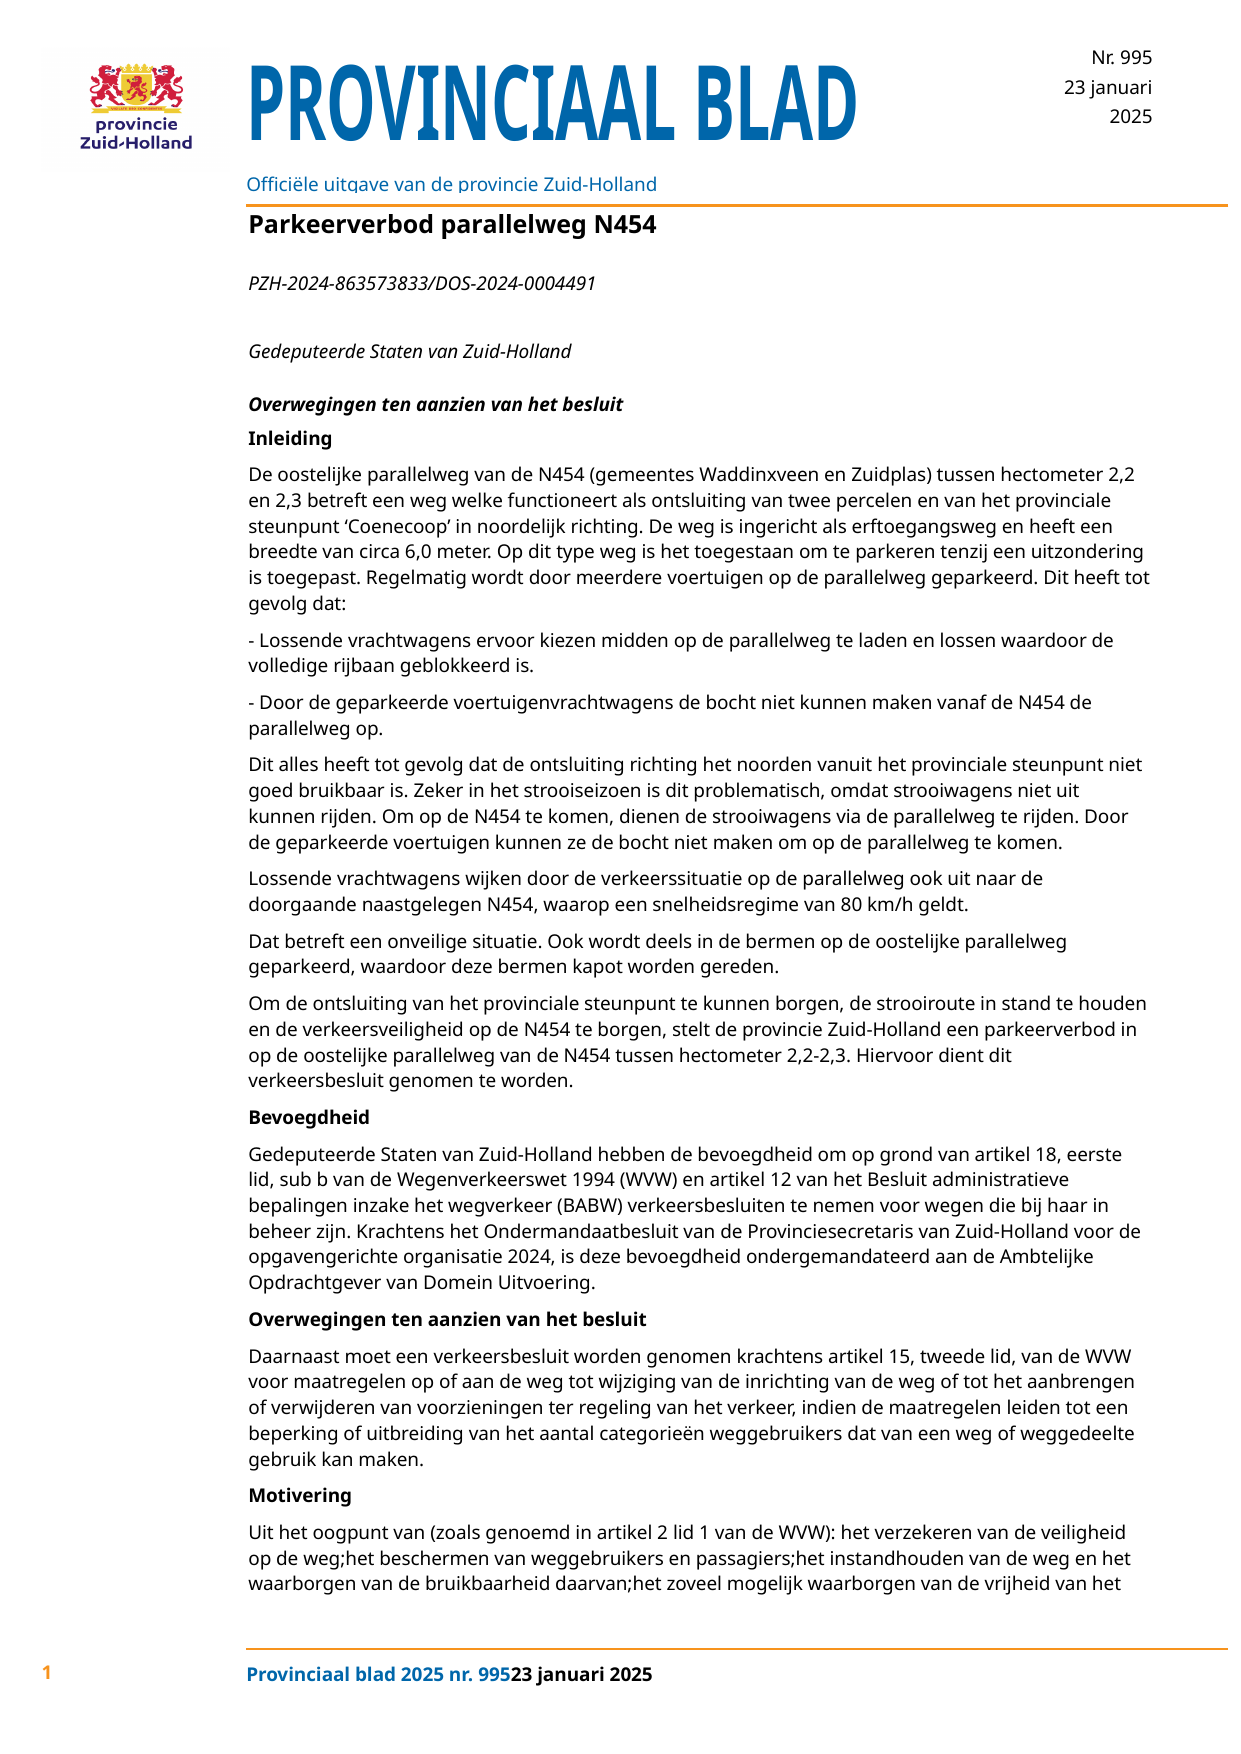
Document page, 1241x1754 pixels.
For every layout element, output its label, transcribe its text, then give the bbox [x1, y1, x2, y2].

text Dat betreft een onveilige situatie. Ook wordt deels in de bermen op de oostelijke parallelweg geparkeerd, waardoor deze bermen kapot worden gereden. [248, 928, 1152, 979]
text Parkeerverbod parallelweg N454 [248, 207, 1152, 241]
text De oostelijke parallelweg van de N454 (gemeentes Waddinxveen en Zuidplas) tussen hectometer 2,2 en 2,3 betreft een weg welke functioneert als ontsluiting van twee percelen en van het provinciale steunpunt ‘Coenecoop’ in noordelijk richting. De weg is ingericht als erftoegangsweg en heeft een breedte van circa 6,0 meter. Op dit type weg is het toegestaan om te parkeren tenzij een uitzondering is toegepast. Regelmatig wordt door meerdere voertuigen op de parallelweg geparkeerd. Dit heeft tot gevolg dat: [248, 462, 1152, 616]
picture [41, 47, 231, 172]
text Gedeputeerde Staten van Zuid-Holland hebben de bevoegdheid om op grond van artikel 18, eerste lid, sub b van de Wegenverkeerswet 1994 (WVW) en artikel 12 van het Besluit administratieve bepalingen inzake het wegverkeer (BABW) verkeersbesluiten te nemen voor wegen die bij haar in beheer zijn. Krachtens het Ondermandaatbesluit van de Provinciesecretaris van Zuid-Holland voor de opgavengerichte organisatie 2024, is deze bevoegdheid ondergemandateerd aan de Ambtelijke Opdrachtgever van Domein Uitvoering. [248, 1141, 1152, 1295]
text Overwegingen ten aanzien van het besluit [248, 1306, 1152, 1332]
text Bevoegdheid [248, 1104, 1152, 1130]
text Daarnaast moet een verkeersbesluit worden genomen krachtens artikel 15, tweede lid, van de WVW voor maatregelen op of aan de weg tot wijziging van de inrichting van de weg of tot het aanbrengen of verwijderen van voorzieningen ter regeling van het verkeer, indien de maatregelen leiden tot een beperking of uitbreiding van het aantal categorieën weggebruikers dat van een weg of weggedeelte gebruik kan maken. [248, 1343, 1152, 1471]
text Overwegingen ten aanzien van het besluit [248, 391, 1152, 417]
text Dit alles heeft tot gevolg dat de ontsluiting richting het noorden vanuit het provinciale steunpunt niet goed bruikbaar is. Zeker in het strooiseizoen is dit problematisch, omdat strooiwagens niet uit kunnen rijden. Om op de N454 te komen, dienen de strooiwagens via de parallelweg te rijden. Door de geparkeerde voertuigen kunnen ze de bocht niet maken om op de parallelweg te komen. [248, 752, 1152, 854]
text Motivering [248, 1482, 1152, 1508]
text PZH-2024-863573833/DOS-2024-0004491 [248, 270, 1152, 296]
text - Lossende vrachtwagens ervoor kiezen midden op de parallelweg te laden en lossen waardoor de volledige rijbaan geblokkeerd is. [248, 627, 1152, 678]
text - Door de geparkeerde voertuigenvrachtwagens de bocht niet kunnen maken vanaf de N454 de parallelweg op. [248, 689, 1152, 741]
text Om de ontsluiting van het provinciale steunpunt te kunnen borgen, de strooiroute in stand te houden en de verkeersveiligheid op de N454 te borgen, stelt de provincie Zuid-Holland een parkeerverbod in op de oostelijke parallelweg van de N454 tussen hectometer 2,2-2,3. Hiervoor dient dit verkeersbesluit genomen te worden. [248, 990, 1152, 1093]
text Uit het oogpunt van (zoals genoemd in artikel 2 lid 1 van de WVW): het verzekeren van de veiligheid op de weg;het beschermen van weggebruikers en passagiers;het instandhouden van de weg en het waarborgen van de bruikbaarheid daarvan;het zoveel mogelijk waarborgen van de vrijheid van het [248, 1519, 1152, 1596]
text Gedeputeerde Staten van Zuid-Holland [248, 338, 1152, 364]
text Lossende vrachtwagens wijken door de verkeerssituatie op de parallelweg ook uit naar de doorgaande naastgelegen N454, waarop een snelheidsregime van 80 km/h geldt. [248, 866, 1152, 917]
text Inleiding [248, 425, 1152, 451]
